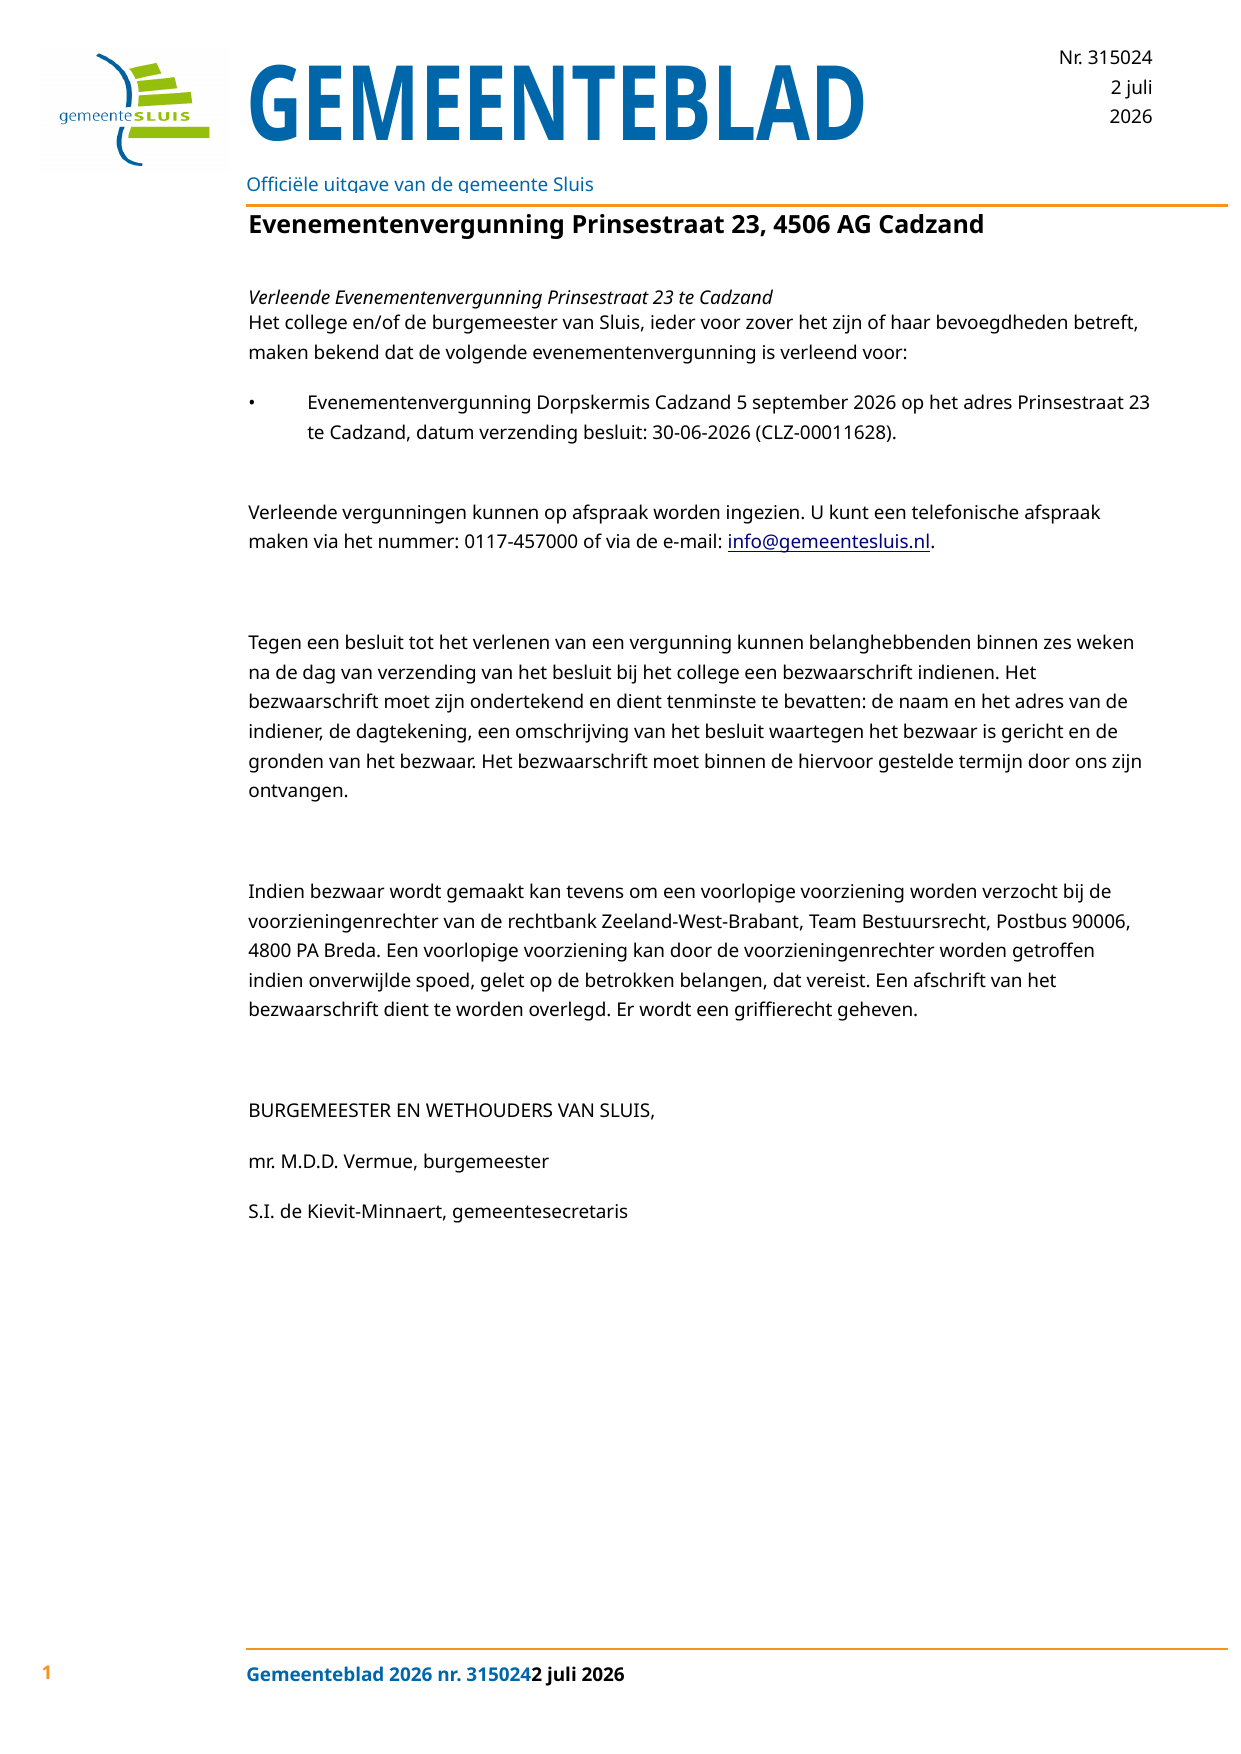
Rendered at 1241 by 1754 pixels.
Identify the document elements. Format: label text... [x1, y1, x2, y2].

text Evenementenvergunning Prinsestraat 23, 4506 AG Cadzand [248, 207, 1152, 241]
text BURGEMEESTER EN WETHOUDERS VAN SLUIS, [248, 1097, 1152, 1123]
text Verleende Evenementenvergunning Prinsestraat 23 te Cadzand [248, 284, 1152, 309]
text Tegen een besluit tot het verlenen van een vergunning kunnen belanghebbenden binnen zes weken na de dag van verzending van het besluit bij het college een bezwaarschrift indienen. Het bezwaarschrift moet zijn ondertekend en dient tenminste te bevatten: de naam en het adres van de indiener, de dagtekening, een omschrijving van het besluit waartegen het bezwaar is gericht en de gronden van het bezwaar. Het bezwaarschrift moet binnen de hiervoor gestelde termijn door ons zijn ontvangen. [248, 629, 1152, 803]
text Indien bezwaar wordt gemaakt kan tevens om een voorlopige voorziening worden verzocht bij de voorzieningenrechter van de rechtbank Zeeland-West-Brabant, Team Bestuursrecht, Postbus 90006, 4800 PA Breda. Een voorlopige voorziening kan door de voorzieningenrechter worden getroffen indien onverwijlde spoed, gelet op de betrokken belangen, dat vereist. Een afschrift van het bezwaarschrift dient te worden overlegd. Er wordt een griffierecht geheven. [248, 878, 1152, 1022]
text S.I. de Kievit-Minnaert, gemeentesecretaris [248, 1198, 1152, 1224]
list Evenementenvergunning Dorpskermis Cadzand 5 september 2026 op het adres Prinsestraat 23 te Cadzand, datum verzending besluit: 30-06-2026 (CLZ-00011628). [248, 389, 1152, 445]
text mr. M.D.D. Vermue, burgemeester [248, 1148, 1152, 1174]
text Verleende vergunningen kunnen op afspraak worden ingezien. U kunt een telefonische afspraak maken via het nummer: 0117-457000 of via de e-mail: info@gemeentesluis.nl. [248, 499, 1152, 554]
text Het college en/of de burgemeester van Sluis, ieder voor zover het zijn of haar bevoegdheden betreft, maken bekend dat de volgende evenementenvergunning is verleend voor: [248, 309, 1152, 365]
picture [41, 47, 231, 172]
